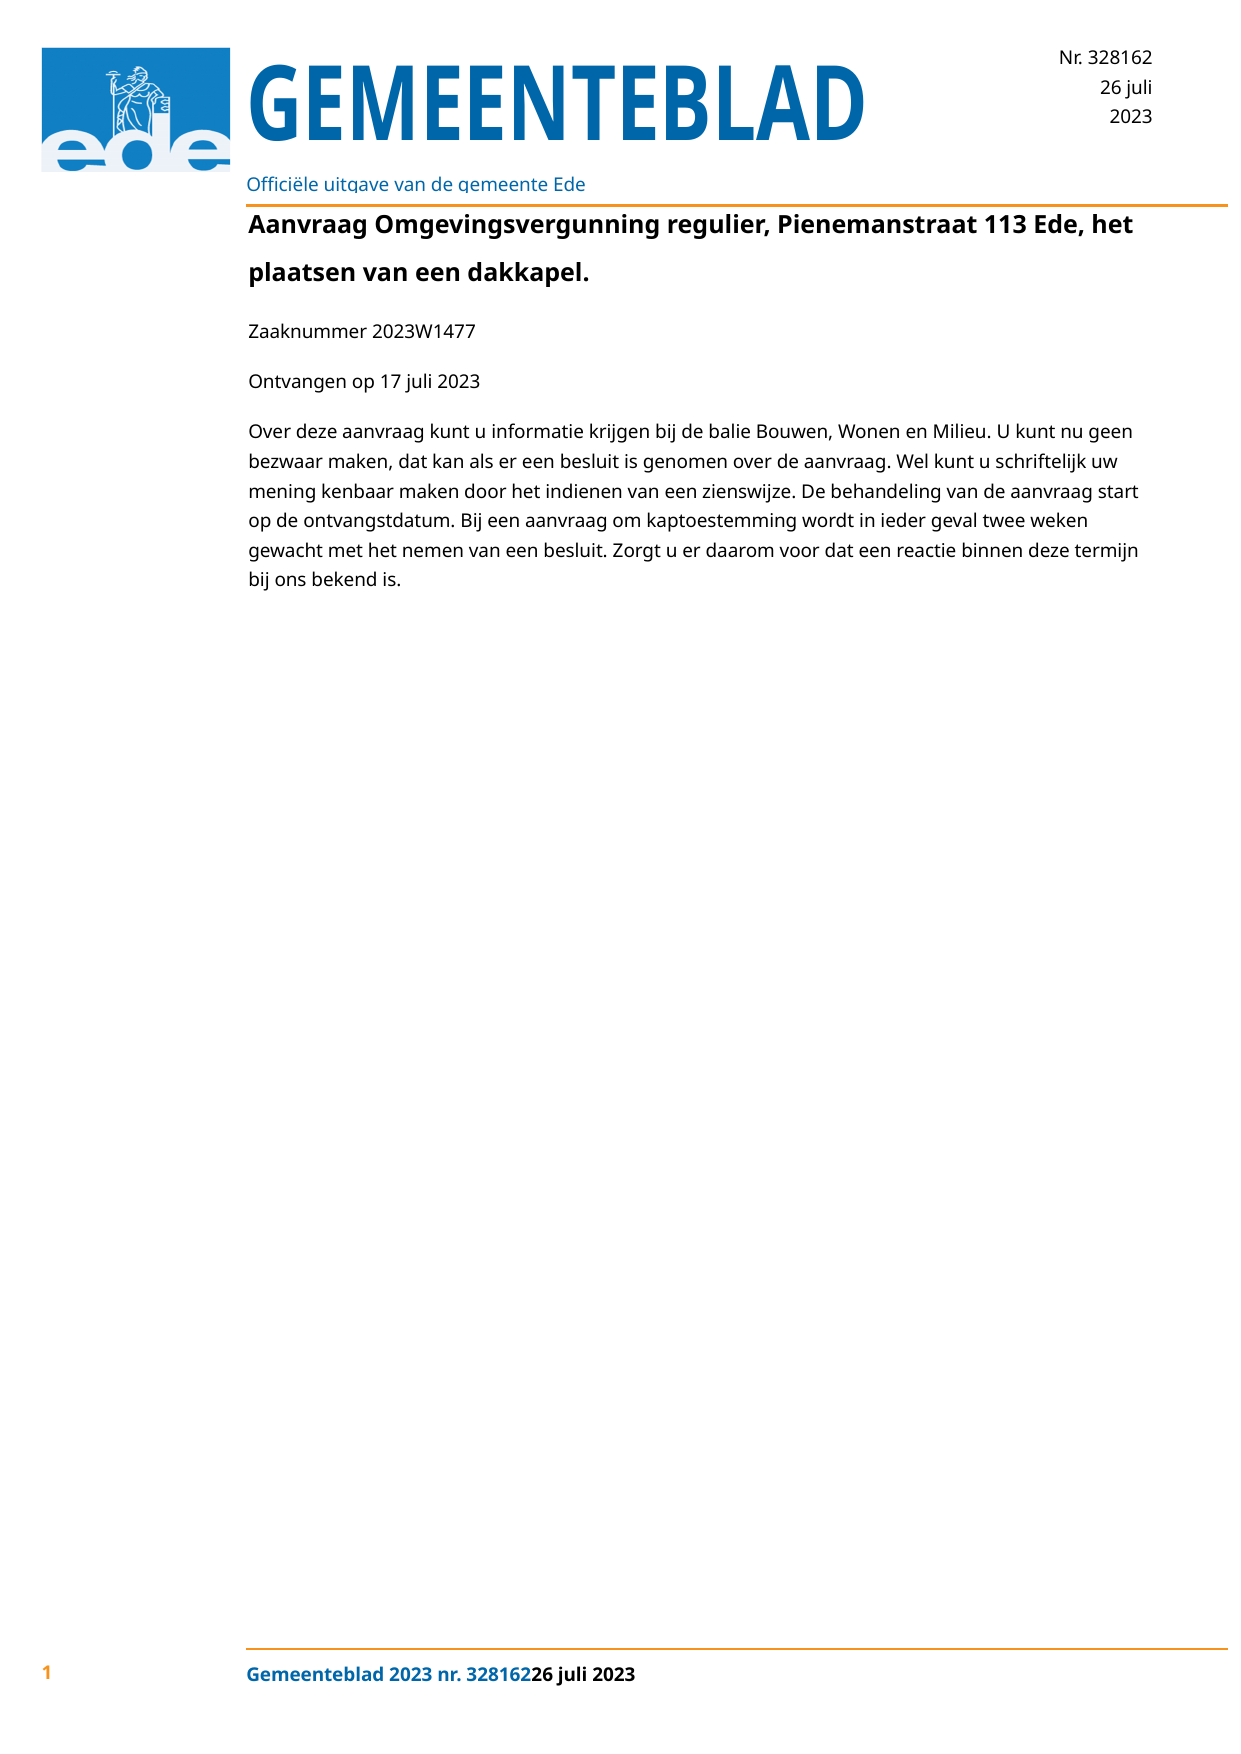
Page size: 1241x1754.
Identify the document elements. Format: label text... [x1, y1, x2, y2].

text Zaaknummer 2023W1477 [248, 318, 1152, 344]
text Ontvangen op 17 juli 2023 [248, 368, 1152, 394]
text Aanvraag Omgevingsvergunning regulier, Pienemanstraat 113 Ede, het plaatsen van een dakkapel. [248, 207, 1152, 288]
text Over deze aanvraag kunt u informatie krijgen bij de balie Bouwen, Wonen en Milieu. U kunt nu geen bezwaar maken, dat kan als er een besluit is genomen over de aanvraag. Wel kunt u schriftelijk uw mening kenbaar maken door het indienen van een zienswijze. De behandeling van de aanvraag start op de ontvangstdatum. Bij een aanvraag om kaptoestemming wordt in ieder geval twee weken gewacht met het nemen van een besluit. Zorgt u er daarom voor dat een reactie binnen deze termijn bij ons bekend is. [248, 419, 1152, 592]
picture [41, 47, 231, 172]
